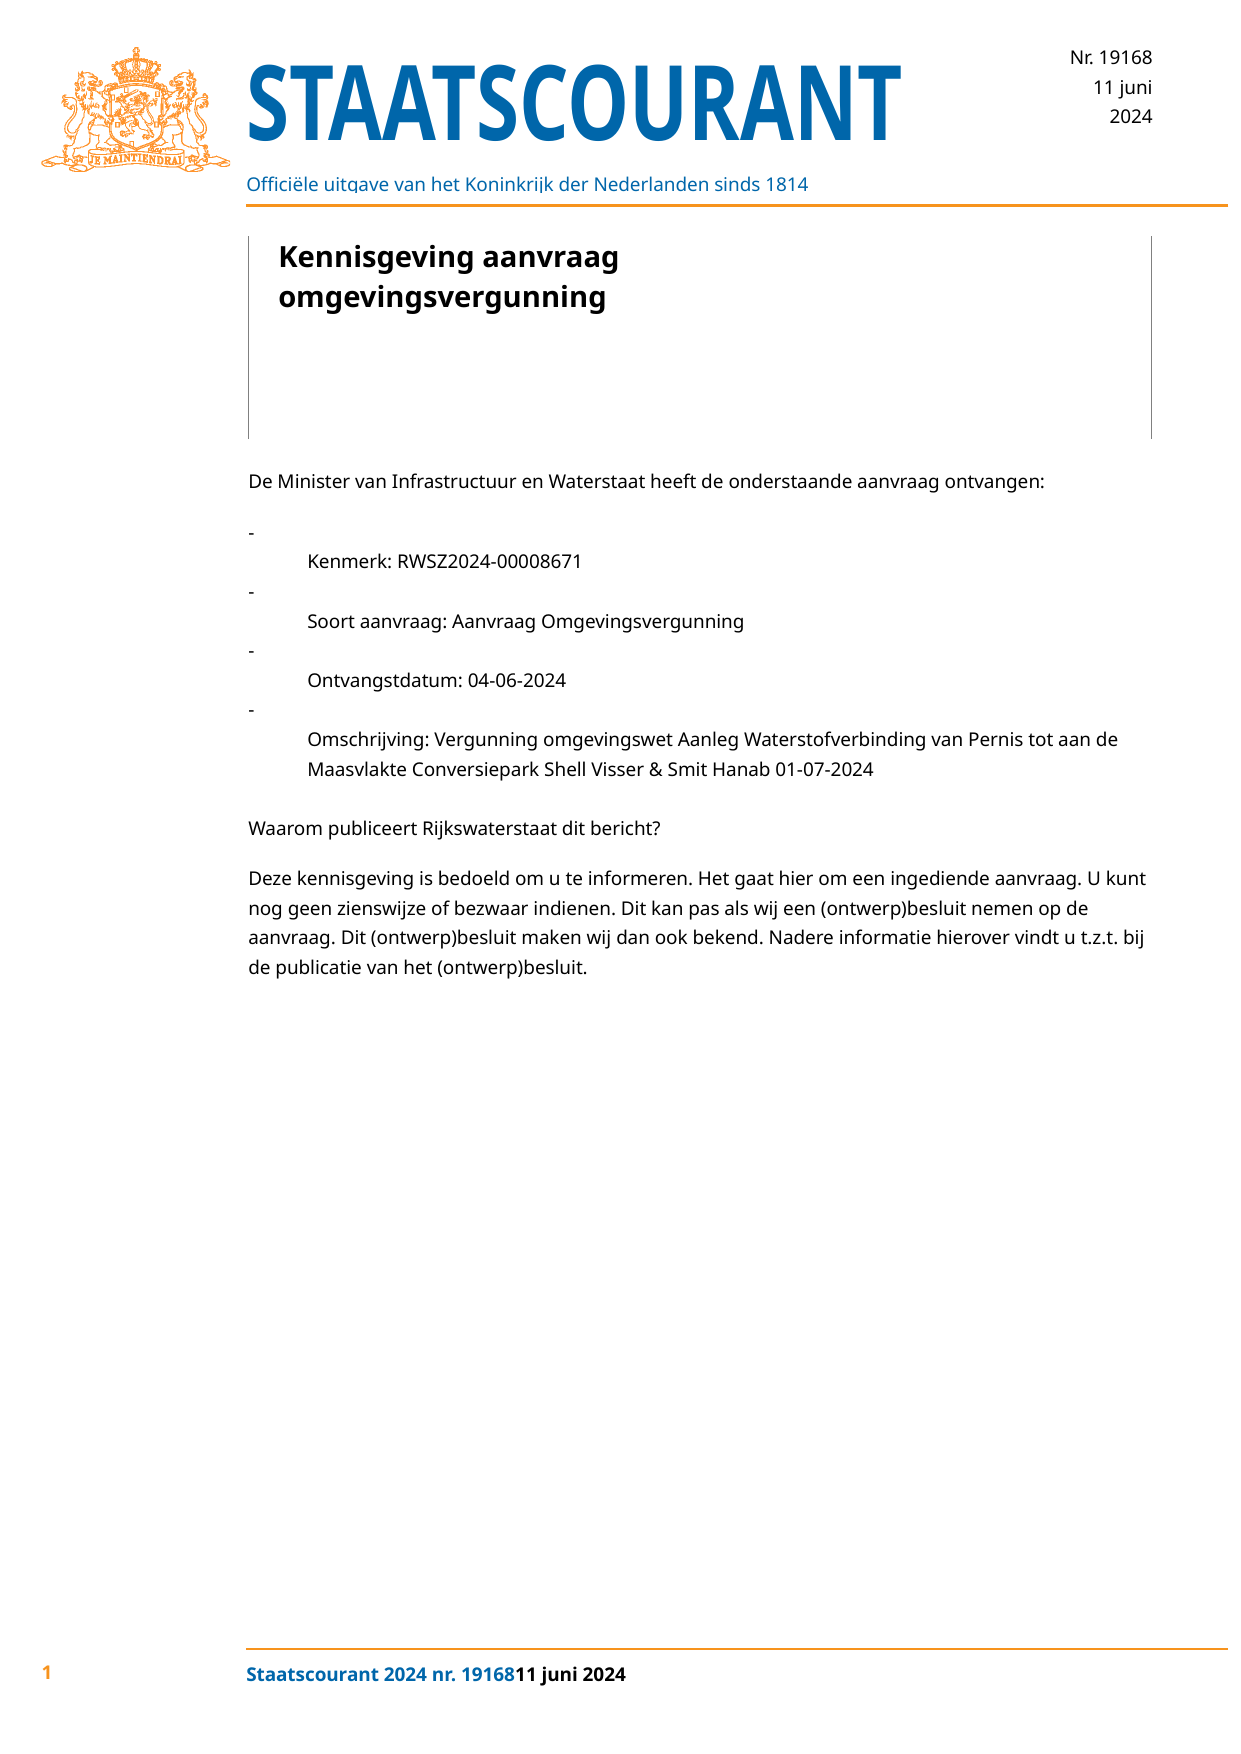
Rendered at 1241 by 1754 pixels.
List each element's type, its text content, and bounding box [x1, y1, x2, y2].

table_header [1090, 236, 1151, 413]
text Waarom publiceert Rijkswaterstaat dit bericht? [248, 815, 1152, 841]
picture [41, 47, 231, 172]
table_header [850, 236, 912, 413]
text De Minister van Infrastructuur en Waterstaat heeft de onderstaande aanvraag ontvangen: [248, 469, 1152, 494]
table_header [850, 414, 1151, 439]
text Deze kennisgeving is bedoeld om u te informeren. Het gaat hier om een ingediende aanvraag. U kunt nog geen zienswijze of bezwaar indienen. Dit kan pas als wij een (ontwerp)besluit nemen op de aanvraag. Dit (ontwerp)besluit maken wij dan ook bekend. Nadere informatie hierover vindt u t.z.t. bij de publicatie van het (ontwerp)besluit. [248, 865, 1152, 980]
list Soort aanvraag: Aanvraag Omgevingsvergunning [248, 608, 1152, 633]
list Kenmerk: RWSZ2024-00008671 [248, 549, 1152, 574]
list Omschrijving: Vergunning omgevingswet Aanleg Waterstofverbinding van Pernis tot aan de Maasvlakte Conversiepark Shell Visser & Smit Hanab 01-07-2024 [248, 726, 1152, 781]
list Ontvangstdatum: 04-06-2024 [248, 667, 1152, 693]
picture [912, 236, 1090, 414]
table_header Kennisgeving aanvraag omgevingsvergunning [249, 236, 850, 439]
